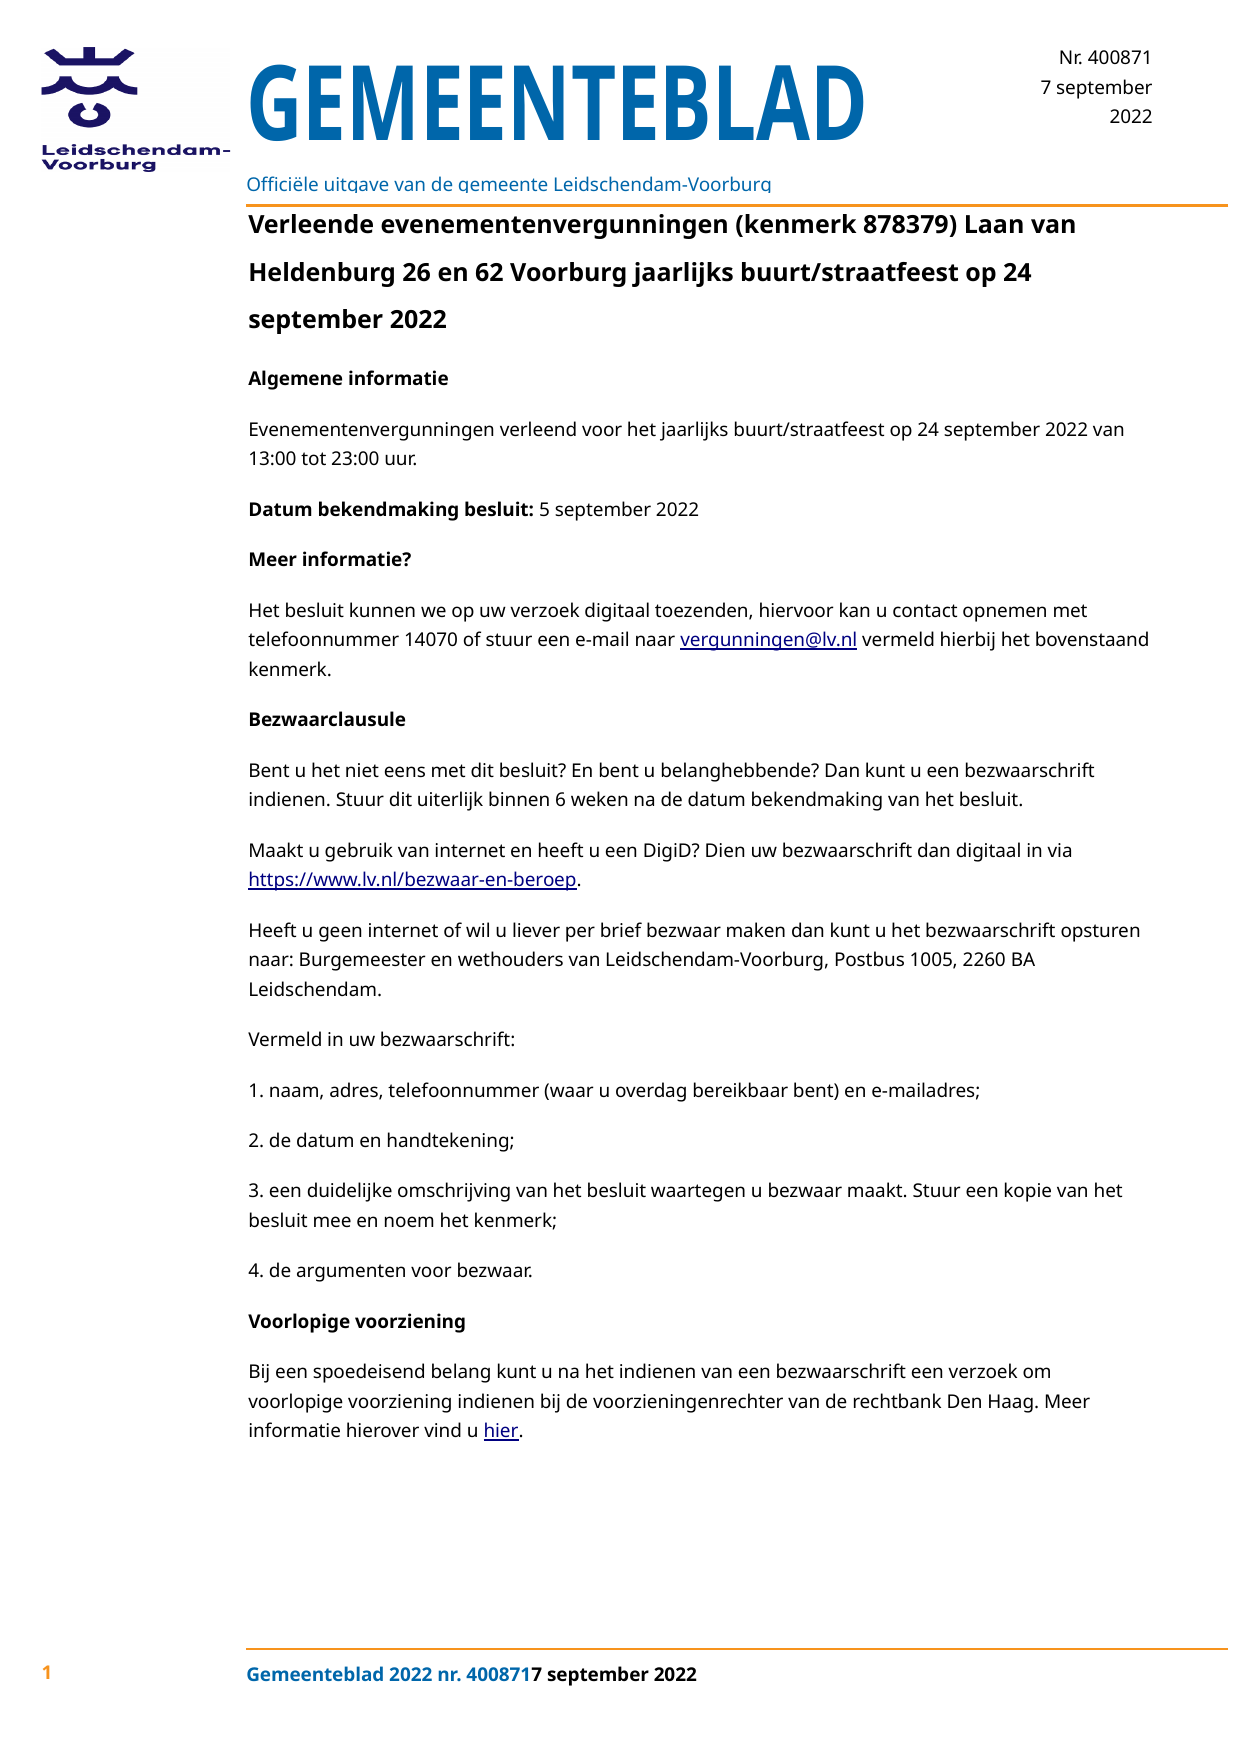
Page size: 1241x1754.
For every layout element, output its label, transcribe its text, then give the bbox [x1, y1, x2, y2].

text Bezwaarclausule [248, 706, 1152, 732]
text 3. een duidelijke omschrijving van het besluit waartegen u bezwaar maakt. Stuur een kopie van het besluit mee en noem het kenmerk; [248, 1178, 1152, 1233]
text Verleende evenementenvergunningen (kenmerk 878379) Laan van Heldenburg 26 en 62 Voorburg jaarlijks buurt/straatfeest op 24 september 2022 [248, 207, 1152, 336]
text Heeft u geen internet of wil u liever per brief bezwaar maken dan kunt u het bezwaarschrift opsturen naar: Burgemeester en wethouders van Leidschendam-Voorburg, Postbus 1005, 2260 BA Leidschendam. [248, 917, 1152, 1002]
text Bij een spoedeisend belang kunt u na het indienen van een bezwaarschrift een verzoek om voorlopige voorziening indienen bij de voorzieningenrechter van de rechtbank Den Haag. Meer informatie hierover vind u hier. [248, 1358, 1152, 1443]
text Evenementenvergunningen verleend voor het jaarlijks buurt/straatfeest op 24 september 2022 van 13:00 tot 23:00 uur. [248, 416, 1152, 471]
text Algemene informatie [248, 366, 1152, 391]
text Vermeld in uw bezwaarschrift: [248, 1026, 1152, 1052]
picture [41, 47, 231, 172]
text 1. naam, adres, telefoonnummer (waar u overdag bereikbaar bent) en e-mailadres; [248, 1077, 1152, 1102]
text 4. de argumenten voor bezwaar. [248, 1258, 1152, 1283]
text Voorlopige voorziening [248, 1308, 1152, 1334]
text Datum bekendmaking besluit: 5 september 2022 [248, 496, 1152, 522]
text Het besluit kunnen we op uw verzoek digitaal toezenden, hiervoor kan u contact opnemen met telefoonnummer 14070 of stuur een e-mail naar vergunningen@lv.nl vermeld hierbij het bovenstaand kenmerk. [248, 597, 1152, 682]
text Meer informatie? [248, 546, 1152, 572]
text Maakt u gebruik van internet en heeft u een DigiD? Dien uw bezwaarschrift dan digitaal in via https://www.lv.nl/bezwaar-en-beroep. [248, 837, 1152, 892]
text Bent u het niet eens met dit besluit? En bent u belanghebbende? Dan kunt u een bezwaarschrift indienen. Stuur dit uiterlijk binnen 6 weken na de datum bekendmaking van het besluit. [248, 757, 1152, 812]
text 2. de datum en handtekening; [248, 1127, 1152, 1153]
